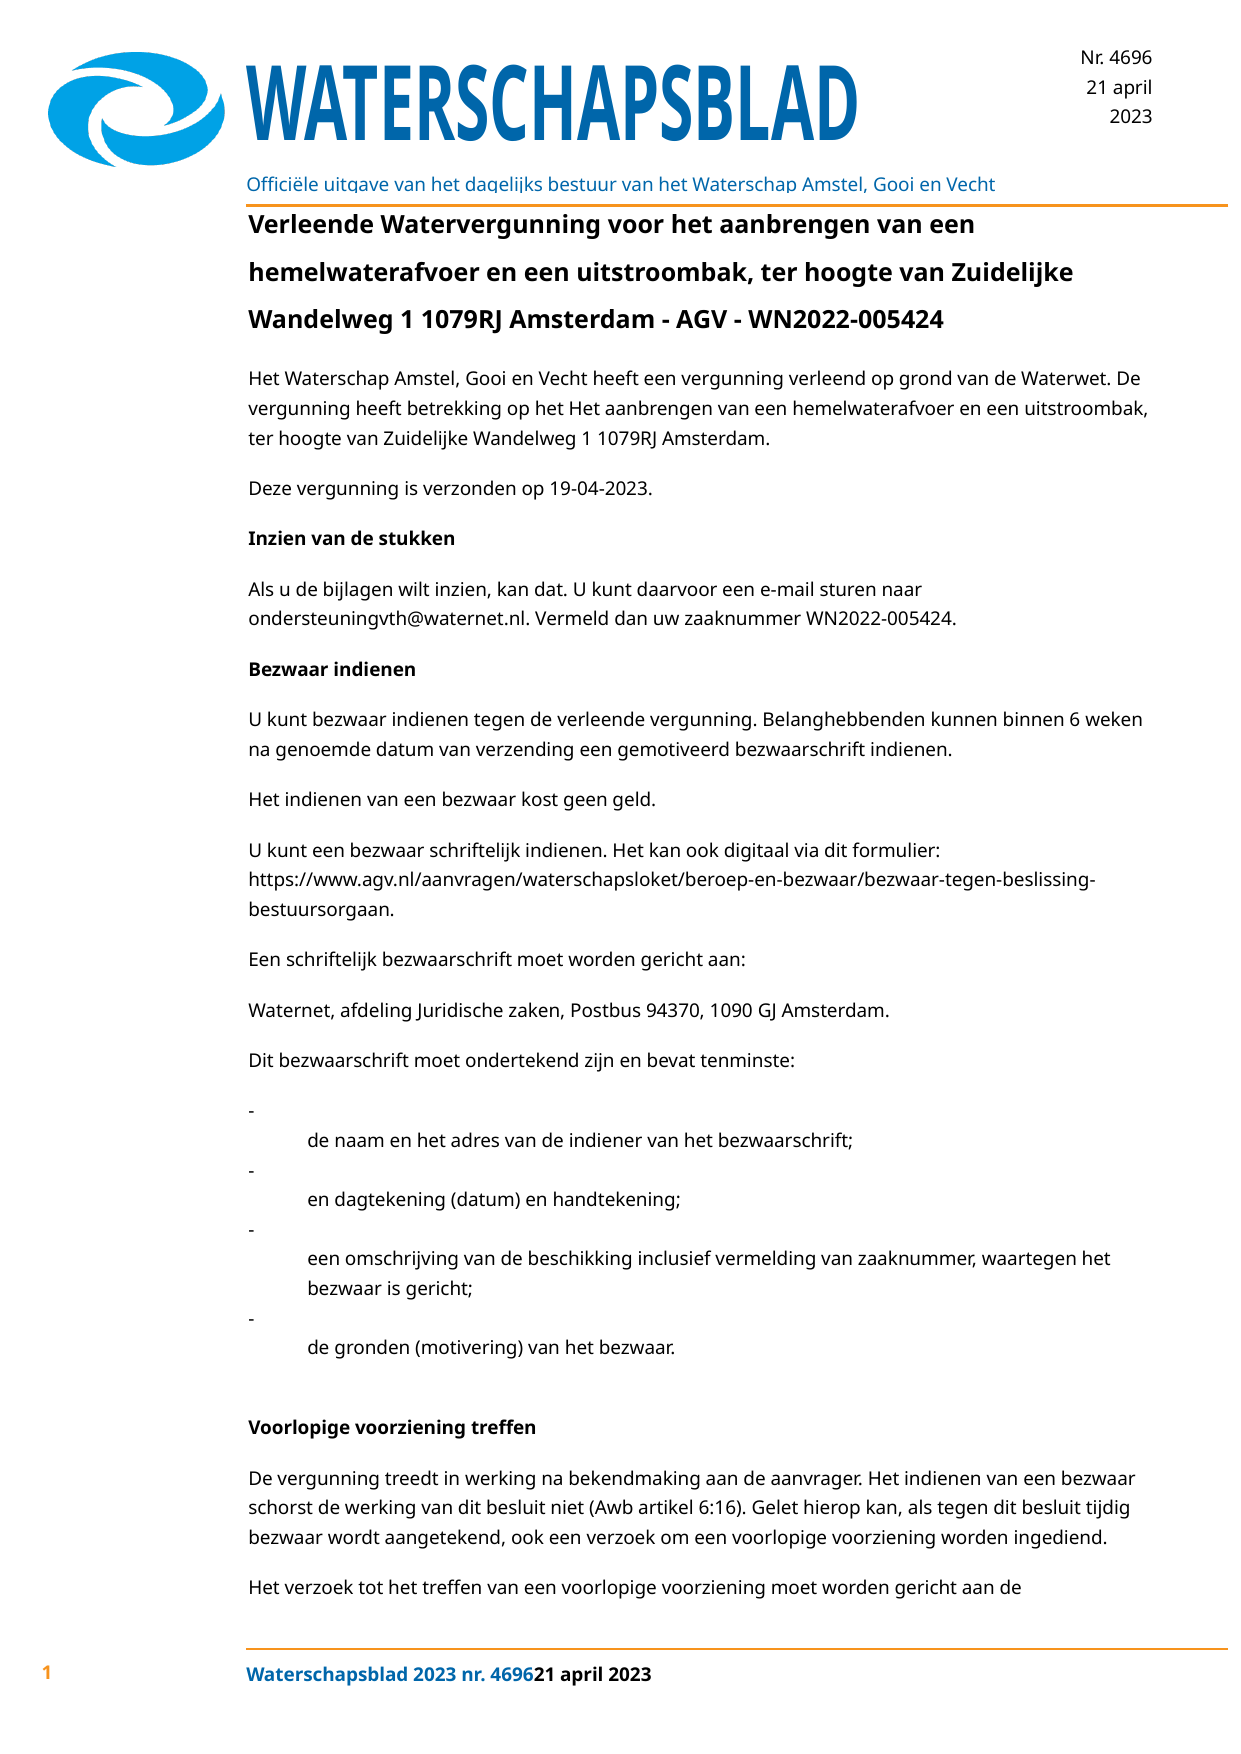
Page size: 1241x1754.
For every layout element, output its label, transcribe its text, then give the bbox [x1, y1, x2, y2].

text Verleende Watervergunning voor het aanbrengen van een hemelwaterafvoer en een uitstroombak, ter hoogte van Zuidelijke Wandelweg 1 1079RJ Amsterdam - AGV - WN2022-005424 [248, 207, 1152, 336]
text U kunt een bezwaar schriftelijk indienen. Het kan ook digitaal via dit formulier: https://www.agv.nl/aanvragen/waterschapsloket/beroep-en-bezwaar/bezwaar-tegen-beslissing-bestuursorgaan. [248, 837, 1152, 922]
text Deze vergunning is verzonden op 19-04-2023. [248, 475, 1152, 501]
text Als u de bijlagen wilt inzien, kan dat. U kunt daarvoor een e-mail sturen naar ondersteuningvth@waternet.nl. Vermeld dan uw zaaknummer WN2022-005424. [248, 576, 1152, 631]
text Waternet, afdeling Juridische zaken, Postbus 94370, 1090 GJ Amsterdam. [248, 997, 1152, 1022]
picture [41, 47, 231, 172]
text De vergunning treedt in werking na bekendmaking aan de aanvrager. Het indienen van een bezwaar schorst de werking van dit besluit niet (Awb artikel 6:16). Gelet hierop kan, als tegen dit besluit tijdig bezwaar wordt aangetekend, ook een verzoek om een voorlopige voorziening worden ingediend. [248, 1465, 1152, 1549]
text U kunt bezwaar indienen tegen de verleende vergunning. Belanghebbenden kunnen binnen 6 weken na genoemde datum van verzending een gemotiveerd bezwaarschrift indienen. [248, 706, 1152, 762]
text Voorlopige voorziening treffen [248, 1414, 1152, 1440]
text Het verzoek tot het treffen van een voorlopige voorziening moet worden gericht aan de [248, 1574, 1152, 1600]
text Bezwaar indienen [248, 656, 1152, 682]
text Het indienen van een bezwaar kost geen geld. [248, 786, 1152, 812]
list een omschrijving van de beschikking inclusief vermelding van zaaknummer, waartegen het bezwaar is gericht; [248, 1246, 1152, 1301]
text Inzien van de stukken [248, 526, 1152, 551]
list de gronden (motivering) van het bezwaar. [248, 1334, 1152, 1360]
text Dit bezwaarschrift moet ondertekend zijn en bevat tenminste: [248, 1047, 1152, 1073]
list de naam en het adres van de indiener van het bezwaarschrift; [248, 1127, 1152, 1153]
text Het Waterschap Amstel, Gooi en Vecht heeft een vergunning verleend op grond van de Waterwet. De vergunning heeft betrekking op het Het aanbrengen van een hemelwaterafvoer en een uitstroombak, ter hoogte van Zuidelijke Wandelweg 1 1079RJ Amsterdam. [248, 366, 1152, 450]
text Een schriftelijk bezwaarschrift moet worden gericht aan: [248, 946, 1152, 972]
list en dagtekening (datum) en handtekening; [248, 1186, 1152, 1212]
